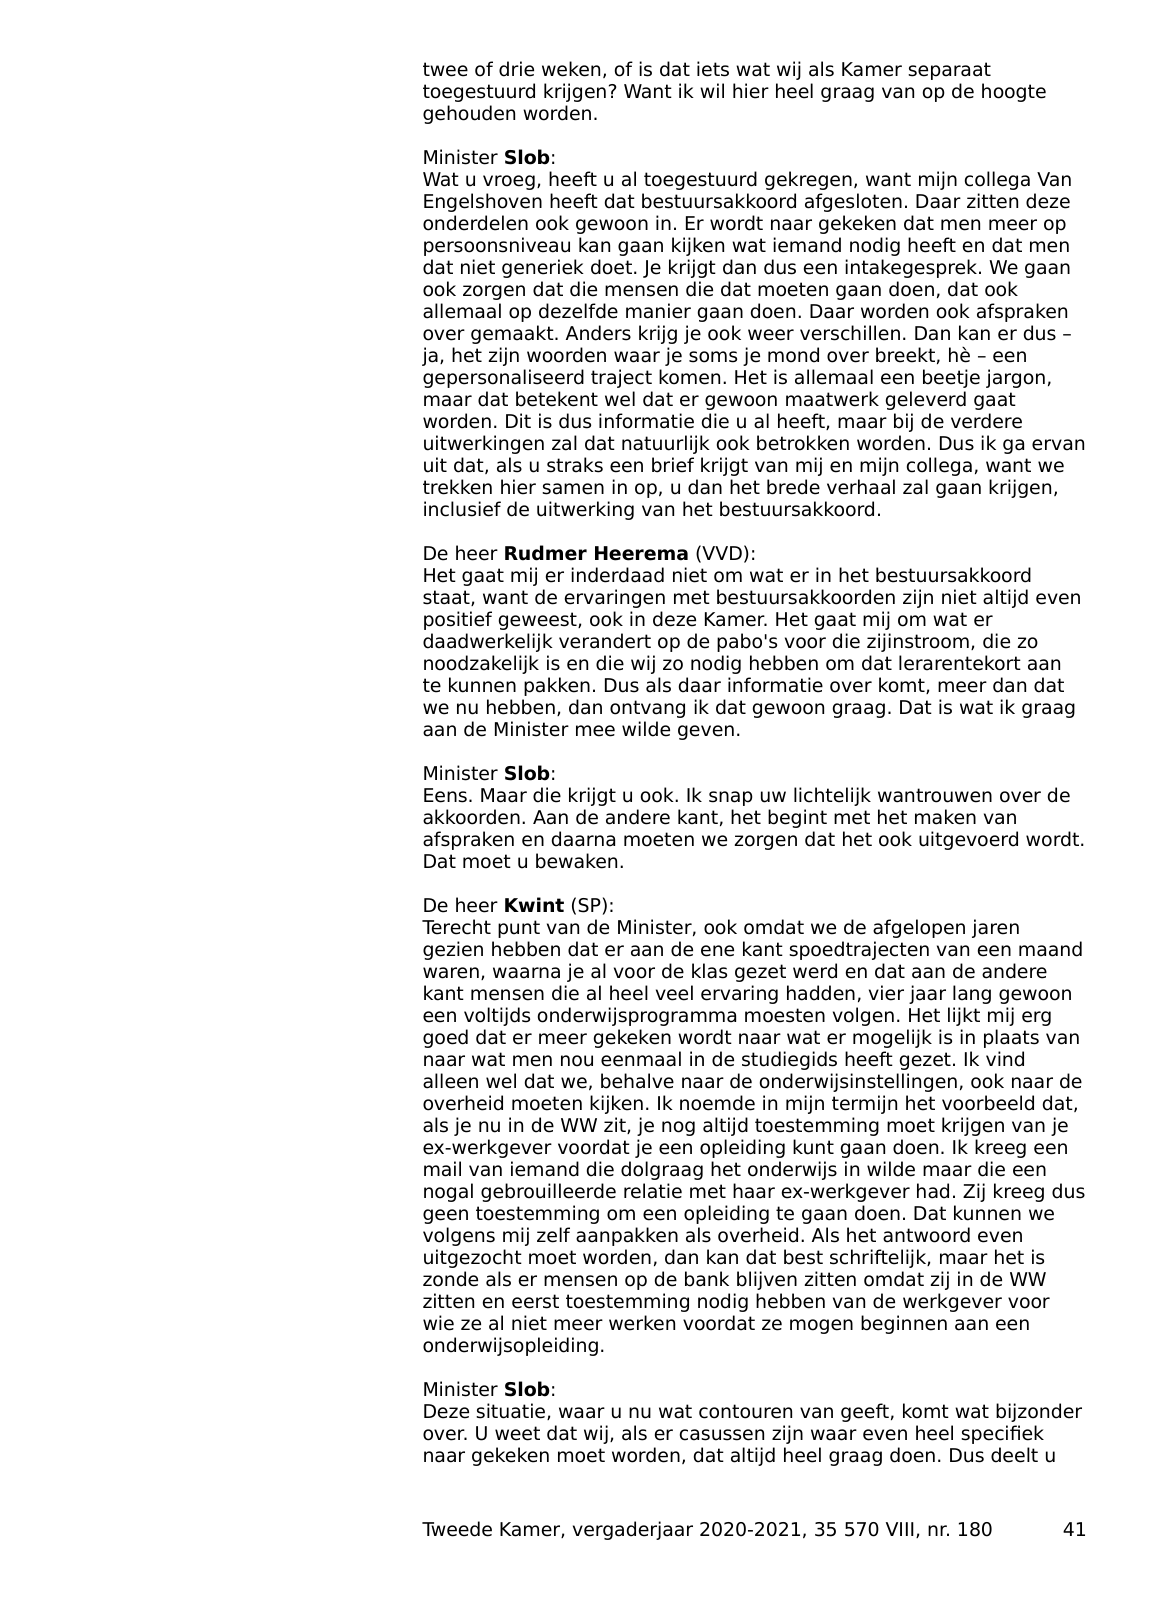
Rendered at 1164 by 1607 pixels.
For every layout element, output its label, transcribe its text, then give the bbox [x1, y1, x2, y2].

text De heer Kwint (SP): [422, 895, 1087, 917]
text twee of drie weken, of is dat iets wat wij als Kamer separaat toegestuurd krijgen? Want ik wil hier heel graag van op de hoogte gehouden worden. [422, 59, 1087, 125]
text De heer Rudmer Heerema (VVD): [422, 543, 1087, 565]
text Minister Slob: [422, 763, 1087, 785]
text Deze situatie, waar u nu wat contouren van geeft, komt wat bijzonder over. U weet dat wij, als er casussen zijn waar even heel specifiek naar gekeken moet worden, dat altijd heel graag doen. Dus deelt u [422, 1401, 1087, 1467]
text Wat u vroeg, heeft u al toegestuurd gekregen, want mijn collega Van Engelshoven heeft dat bestuursakkoord afgesloten. Daar zitten deze onderdelen ook gewoon in. Er wordt naar gekeken dat men meer op persoonsniveau kan gaan kijken wat iemand nodig heeft en dat men dat niet generiek doet. Je krijgt dan dus een intakegesprek. We gaan ook zorgen dat die mensen die dat moeten gaan doen, dat ook allemaal op dezelfde manier gaan doen. Daar worden ook afspraken over gemaakt. Anders krijg je ook weer verschillen. Dan kan er dus – ja, het zijn woorden waar je soms je mond over breekt, hè – een gepersonaliseerd traject komen. Het is allemaal een beetje jargon, maar dat betekent wel dat er gewoon maatwerk geleverd gaat worden. Dit is dus informatie die u al heeft, maar bij de verdere uitwerkingen zal dat natuurlijk ook betrokken worden. Dus ik ga ervan uit dat, als u straks een brief krijgt van mij en mijn collega, want we trekken hier samen in op, u dan het brede verhaal zal gaan krijgen, inclusief de uitwerking van het bestuursakkoord. [422, 169, 1087, 521]
text Terecht punt van de Minister, ook omdat we de afgelopen jaren gezien hebben dat er aan de ene kant spoedtrajecten van een maand waren, waarna je al voor de klas gezet werd en dat aan de andere kant mensen die al heel veel ervaring hadden, vier jaar lang gewoon een voltijds onderwijsprogramma moesten volgen. Het lijkt mij erg goed dat er meer gekeken wordt naar wat er mogelijk is in plaats van naar wat men nou eenmaal in de studiegids heeft gezet. Ik vind alleen wel dat we, behalve naar de onderwijsinstellingen, ook naar de overheid moeten kijken. Ik noemde in mijn termijn het voorbeeld dat, als je nu in de WW zit, je nog altijd toestemming moet krijgen van je ex-werkgever voordat je een opleiding kunt gaan doen. Ik kreeg een mail van iemand die dolgraag het onderwijs in wilde maar die een nogal gebrouilleerde relatie met haar ex-werkgever had. Zij kreeg dus geen toestemming om een opleiding te gaan doen. Dat kunnen we volgens mij zelf aanpakken als overheid. Als het antwoord even uitgezocht moet worden, dan kan dat best schriftelijk, maar het is zonde als er mensen op de bank blijven zitten omdat zij in de WW zitten en eerst toestemming nodig hebben van de werkgever voor wie ze al niet meer werken voordat ze mogen beginnen aan een onderwijsopleiding. [422, 917, 1087, 1357]
text Minister Slob: [422, 147, 1087, 169]
text Eens. Maar die krijgt u ook. Ik snap uw lichtelijk wantrouwen over de akkoorden. Aan de andere kant, het begint met het maken van afspraken en daarna moeten we zorgen dat het ook uitgevoerd wordt. Dat moet u bewaken. [422, 785, 1087, 873]
text Minister Slob: [422, 1379, 1087, 1401]
text Het gaat mij er inderdaad niet om wat er in het bestuursakkoord staat, want de ervaringen met bestuursakkoorden zijn niet altijd even positief geweest, ook in deze Kamer. Het gaat mij om wat er daadwerkelijk verandert op de pabo's voor die zijinstroom, die zo noodzakelijk is en die wij zo nodig hebben om dat lerarentekort aan te kunnen pakken. Dus als daar informatie over komt, meer dan dat we nu hebben, dan ontvang ik dat gewoon graag. Dat is wat ik graag aan de Minister mee wilde geven. [422, 565, 1087, 741]
